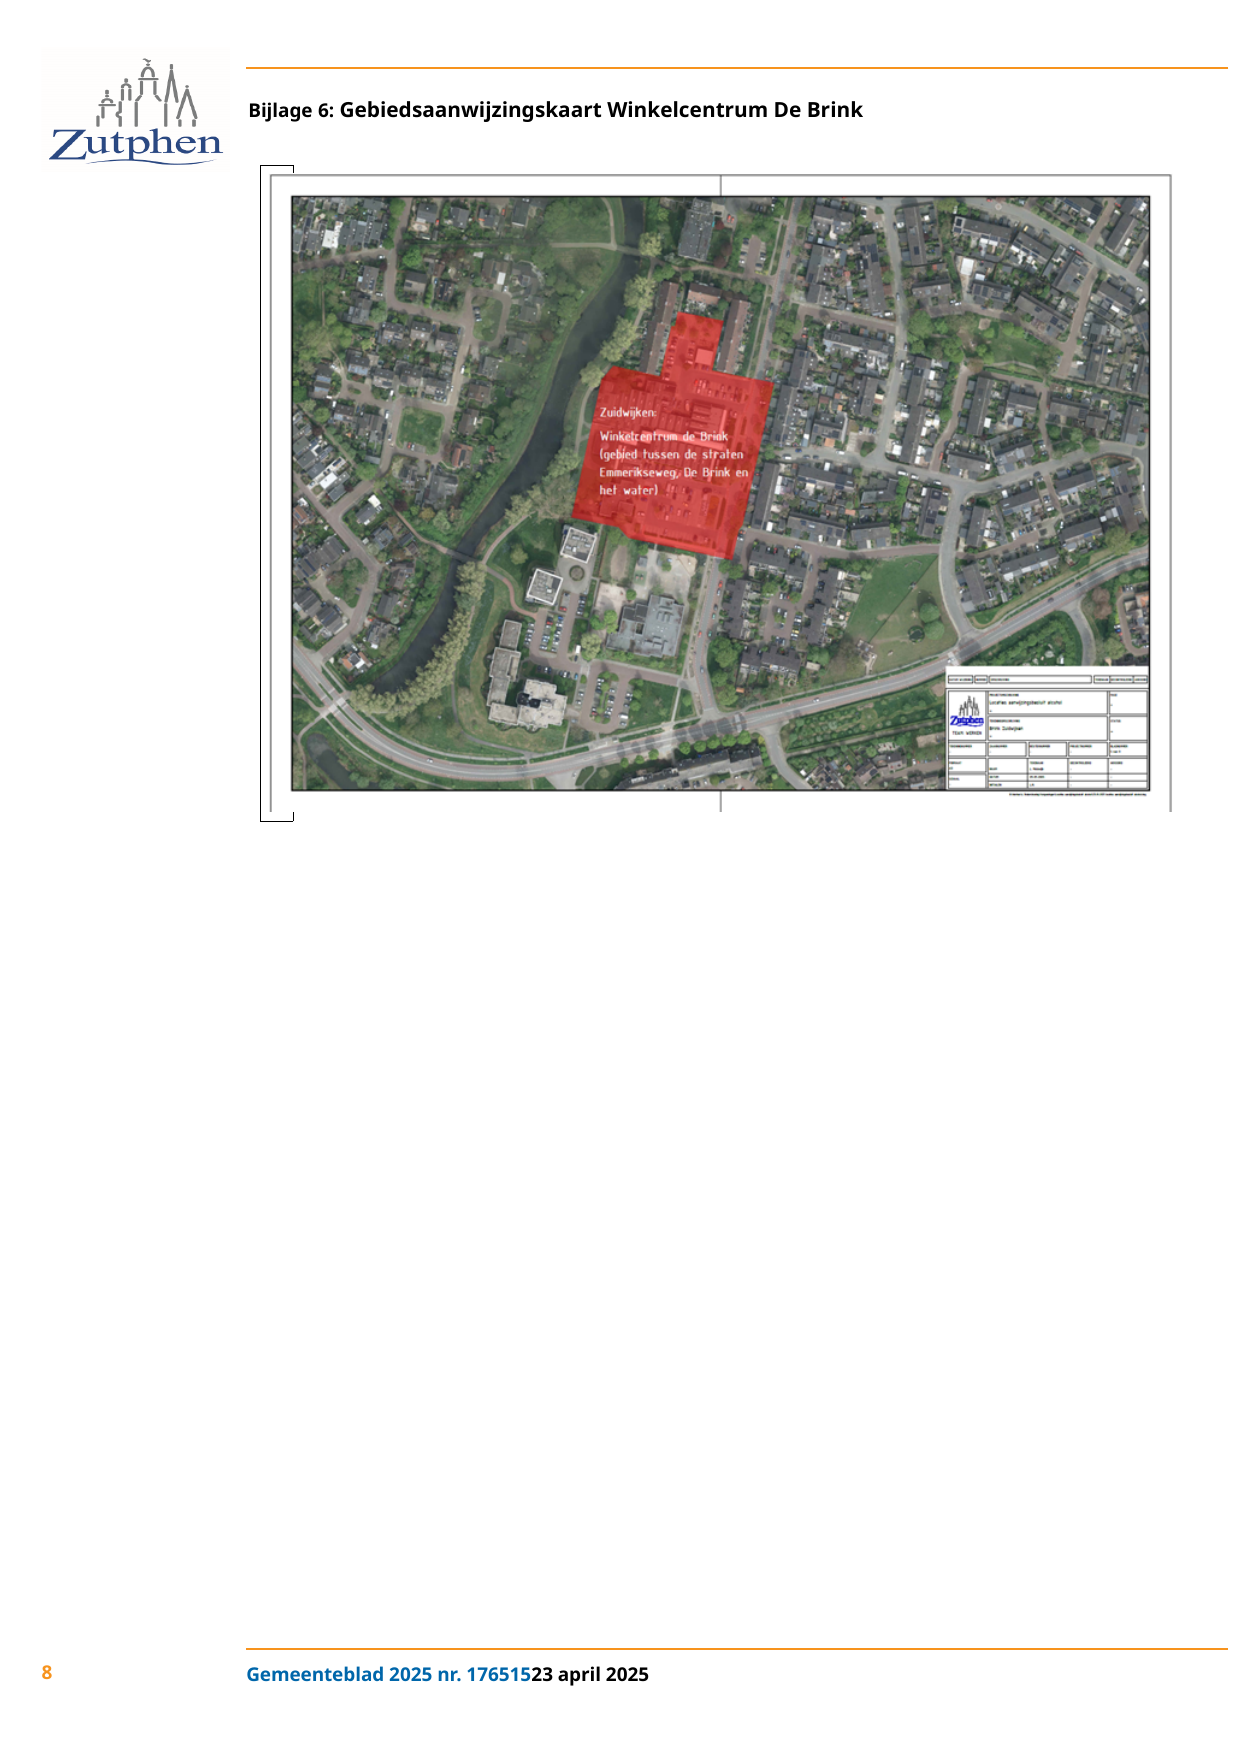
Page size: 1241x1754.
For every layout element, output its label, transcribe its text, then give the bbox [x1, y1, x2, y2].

text Bijlage 6: Gebiedsaanwijzingskaart Winkelcentrum De Brink [248, 95, 1152, 123]
picture [41, 47, 231, 172]
picture [268, 173, 1173, 812]
